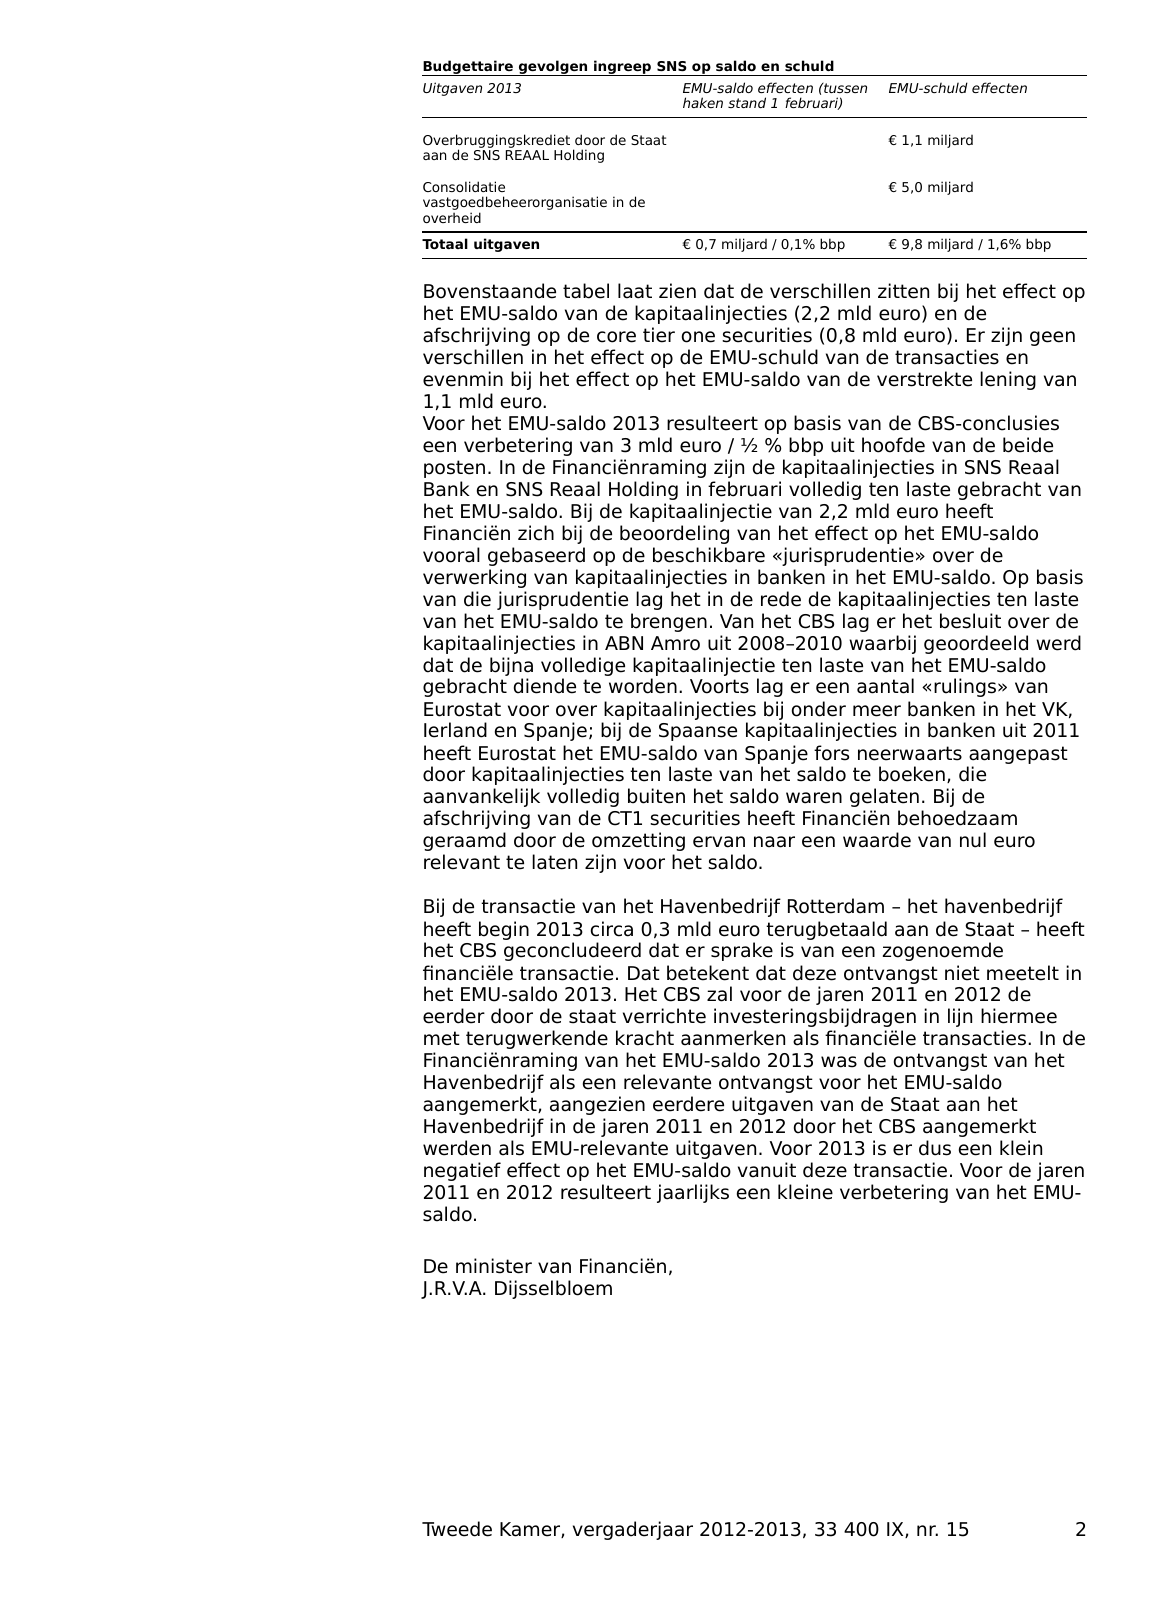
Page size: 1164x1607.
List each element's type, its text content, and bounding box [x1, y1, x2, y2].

table_cell [882, 118, 1087, 132]
text Voor het EMU-saldo 2013 resulteert op basis van de CBS-conclusies een verbetering van 3 mld euro / ½ % bbp uit hoofde van de beide posten. In de Financiënraming zijn de kapitaalinjecties in SNS Reaal Bank en SNS Reaal Holding in februari volledig ten laste gebracht van het EMU-saldo. Bij de kapitaalinjectie van 2,2 mld euro heeft Financiën zich bij de beoordeling van het effect op het EMU-saldo vooral gebaseerd op de beschikbare «jurisprudentie» over de verwerking van kapitaalinjecties in banken in het EMU-saldo. Op basis van die jurisprudentie lag het in de rede de kapitaalinjecties ten laste van het EMU-saldo te brengen. Van het CBS lag er het besluit over de kapitaalinjecties in ABN Amro uit 2008–2010 waarbij geoordeeld werd dat de bijna volledige kapitaalinjectie ten laste van het EMU-saldo gebracht diende te worden. Voorts lag er een aantal «rulings» van Eurostat voor over kapitaalinjecties bij onder meer banken in het VK, Ierland en Spanje; bij de Spaanse kapitaalinjecties in banken uit 2011 heeft Eurostat het EMU-saldo van Spanje fors neerwaarts aangepast door kapitaalinjecties ten laste van het saldo te boeken, die aanvankelijk volledig buiten het saldo waren gelaten. Bij de afschrijving van de CT1 securities heeft Financiën behoedzaam geraamd door de omzetting ervan naar een waarde van nul euro relevant te laten zijn voor het saldo. [422, 413, 1087, 874]
table_cell [676, 133, 882, 164]
table_cell [676, 180, 882, 231]
table_cell € 0,7 miljard / 0,1% bbp [676, 233, 882, 258]
text Bovenstaande tabel laat zien dat de verschillen zitten bij het effect op het EMU-saldo van de kapitaalinjecties (2,2 mld euro) en de afschrijving op de core tier one securities (0,8 mld euro). Er zijn geen verschillen in het effect op de EMU-schuld van de transacties en evenmin bij het effect op het EMU-saldo van de verstrekte lening van 1,1 mld euro. [422, 281, 1087, 413]
table_cell Uitgaven 2013 [422, 76, 676, 117]
table_cell € 1,1 miljard [882, 133, 1087, 164]
table_cell [676, 164, 882, 179]
table_cell Totaal uitgaven [422, 233, 676, 258]
table_header Budgettaire gevolgen ingreep SNS op saldo en schuld [422, 59, 1087, 75]
text Bij de transactie van het Havenbedrijf Rotterdam – het havenbedrijf heeft begin 2013 circa 0,3 mld euro terugbetaald aan de Staat – heeft het CBS geconcludeerd dat er sprake is van een zogenoemde financiële transactie. Dat betekent dat deze ontvangst niet meetelt in het EMU-saldo 2013. Het CBS zal voor de jaren 2011 en 2012 de eerder door de staat verrichte investeringsbijdragen in lijn hiermee met terugwerkende kracht aanmerken als financiële transacties. In de Financiënraming van het EMU-saldo 2013 was de ontvangst van het Havenbedrijf als een relevante ontvangst voor het EMU-saldo aangemerkt, aangezien eerdere uitgaven van de Staat aan het Havenbedrijf in de jaren 2011 en 2012 door het CBS aangemerkt werden als EMU-relevante uitgaven. Voor 2013 is er dus een klein negatief effect op het EMU-saldo vanuit deze transactie. Voor de jaren 2011 en 2012 resulteert jaarlijks een kleine verbetering van het EMU-saldo. [422, 896, 1087, 1226]
table_cell € 9,8 miljard / 1,6% bbp [882, 233, 1087, 258]
table_cell EMU-saldo effecten (tussen haken stand 1 februari) [676, 76, 882, 117]
table_cell [422, 118, 676, 132]
table_cell EMU-schuld effecten [882, 76, 1087, 117]
table_cell [676, 118, 882, 132]
table_cell [422, 164, 676, 179]
table_cell Consolidatie vastgoedbeheerorganisatie in de overheid [422, 180, 676, 231]
text De minister van Financiën, J.R.V.A. Dijsselbloem [422, 1256, 1087, 1300]
table_cell € 5,0 miljard [882, 180, 1087, 231]
table_cell Overbruggingskrediet door de Staat aan de SNS REAAL Holding [422, 133, 676, 164]
table_cell [882, 164, 1087, 179]
